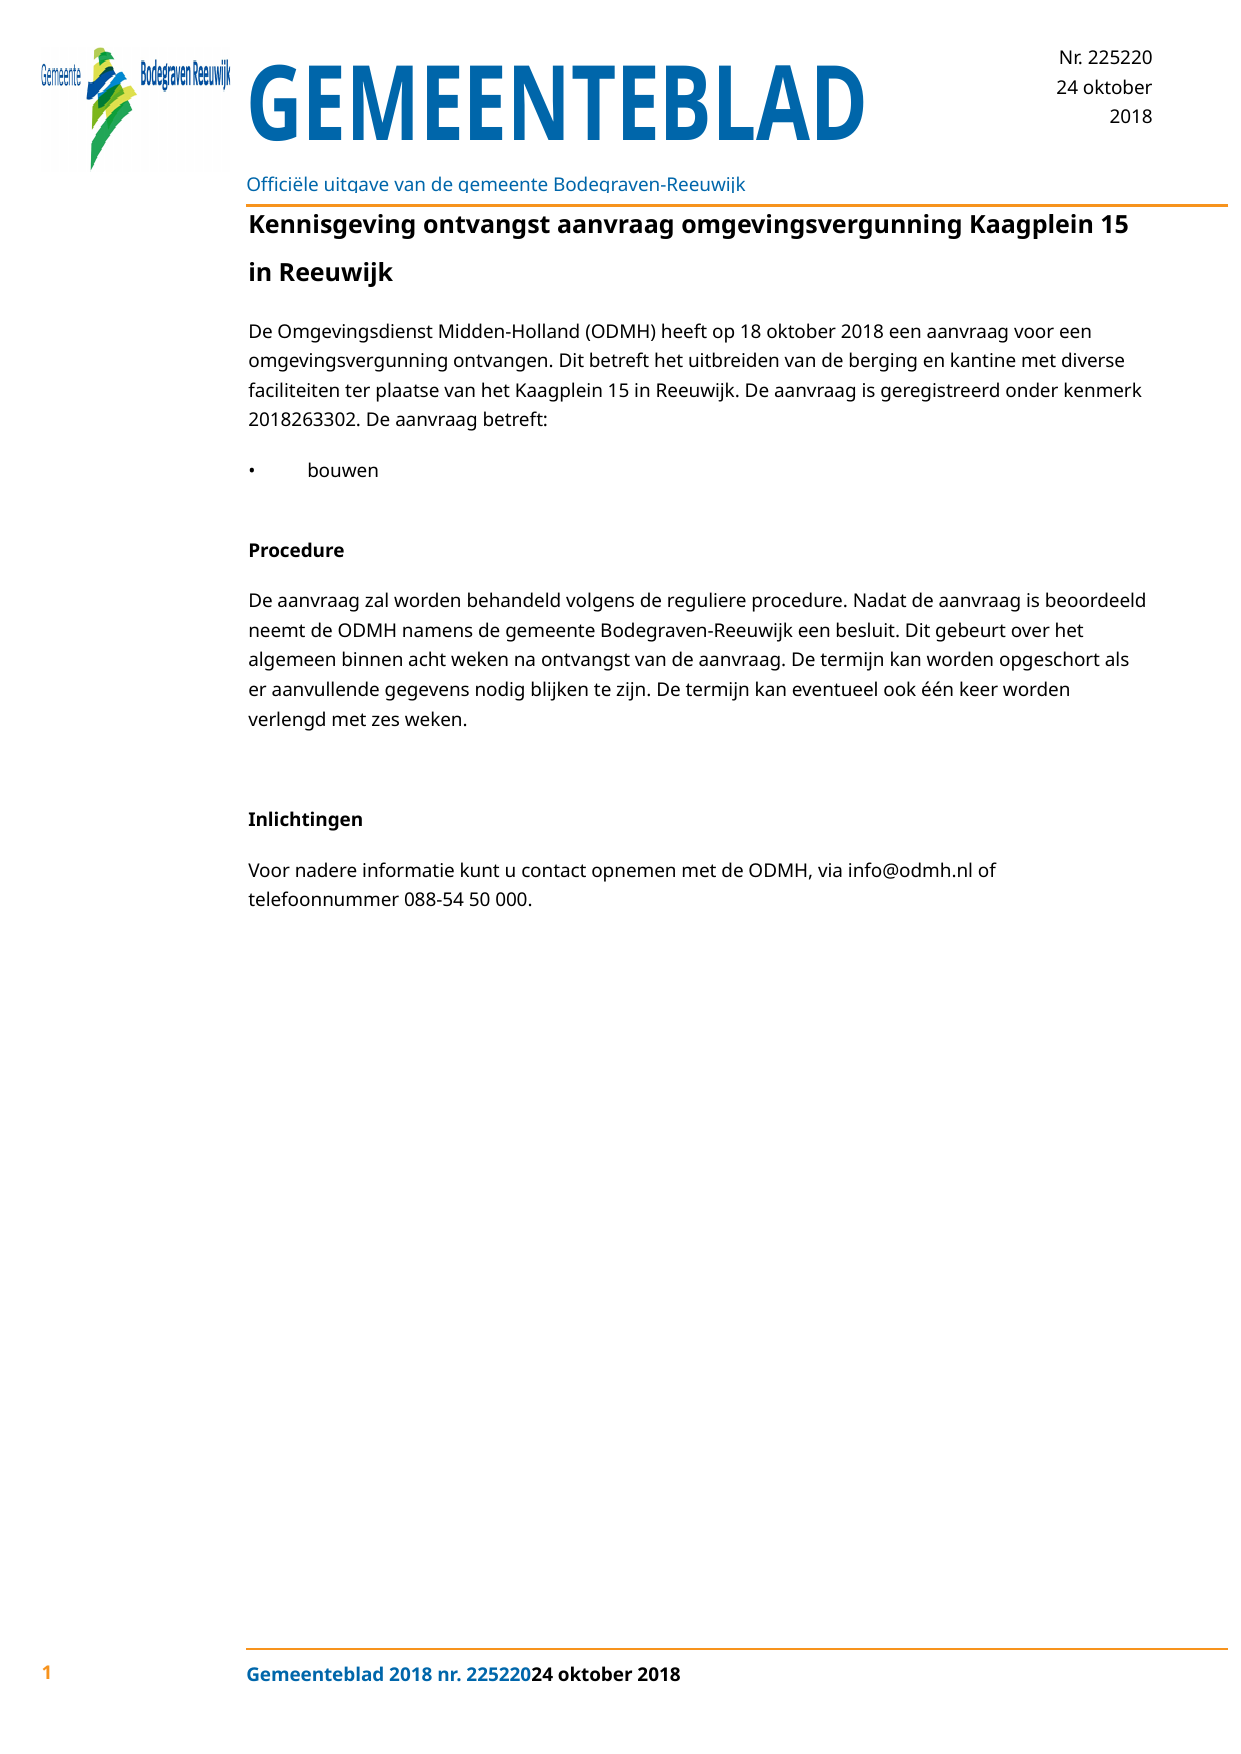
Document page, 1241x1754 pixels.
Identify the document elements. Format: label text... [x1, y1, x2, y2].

text De Omgevingsdienst Midden-Holland (ODMH) heeft op 18 oktober 2018 een aanvraag voor een omgevingsvergunning ontvangen. Dit betreft het uitbreiden van de berging en kantine met diverse faciliteiten ter plaatse van het Kaagplein 15 in Reeuwijk. De aanvraag is geregistreerd onder kenmerk 2018263302. De aanvraag betreft: [248, 318, 1152, 432]
text Procedure [248, 537, 1152, 563]
text Inlichtingen [248, 807, 1152, 832]
text Kennisgeving ontvangst aanvraag omgevingsvergunning Kaagplein 15 in Reeuwijk [248, 207, 1152, 288]
text Voor nadere informatie kunt u contact opnemen met de ODMH, via info@odmh.nl of telefoonnummer 088-54 50 000. [248, 857, 1152, 912]
text De aanvraag zal worden behandeld volgens de reguliere procedure. Nadat de aanvraag is beoordeeld neemt de ODMH namens de gemeente Bodegraven-Reeuwijk een besluit. Dit gebeurt over het algemeen binnen acht weken na ontvangst van de aanvraag. De termijn kan worden opgeschort als er aanvullende gegevens nodig blijken te zijn. De termijn kan eventueel ook één keer worden verlengd met zes weken. [248, 587, 1152, 732]
picture [41, 47, 231, 172]
list bouwen [248, 457, 1152, 483]
